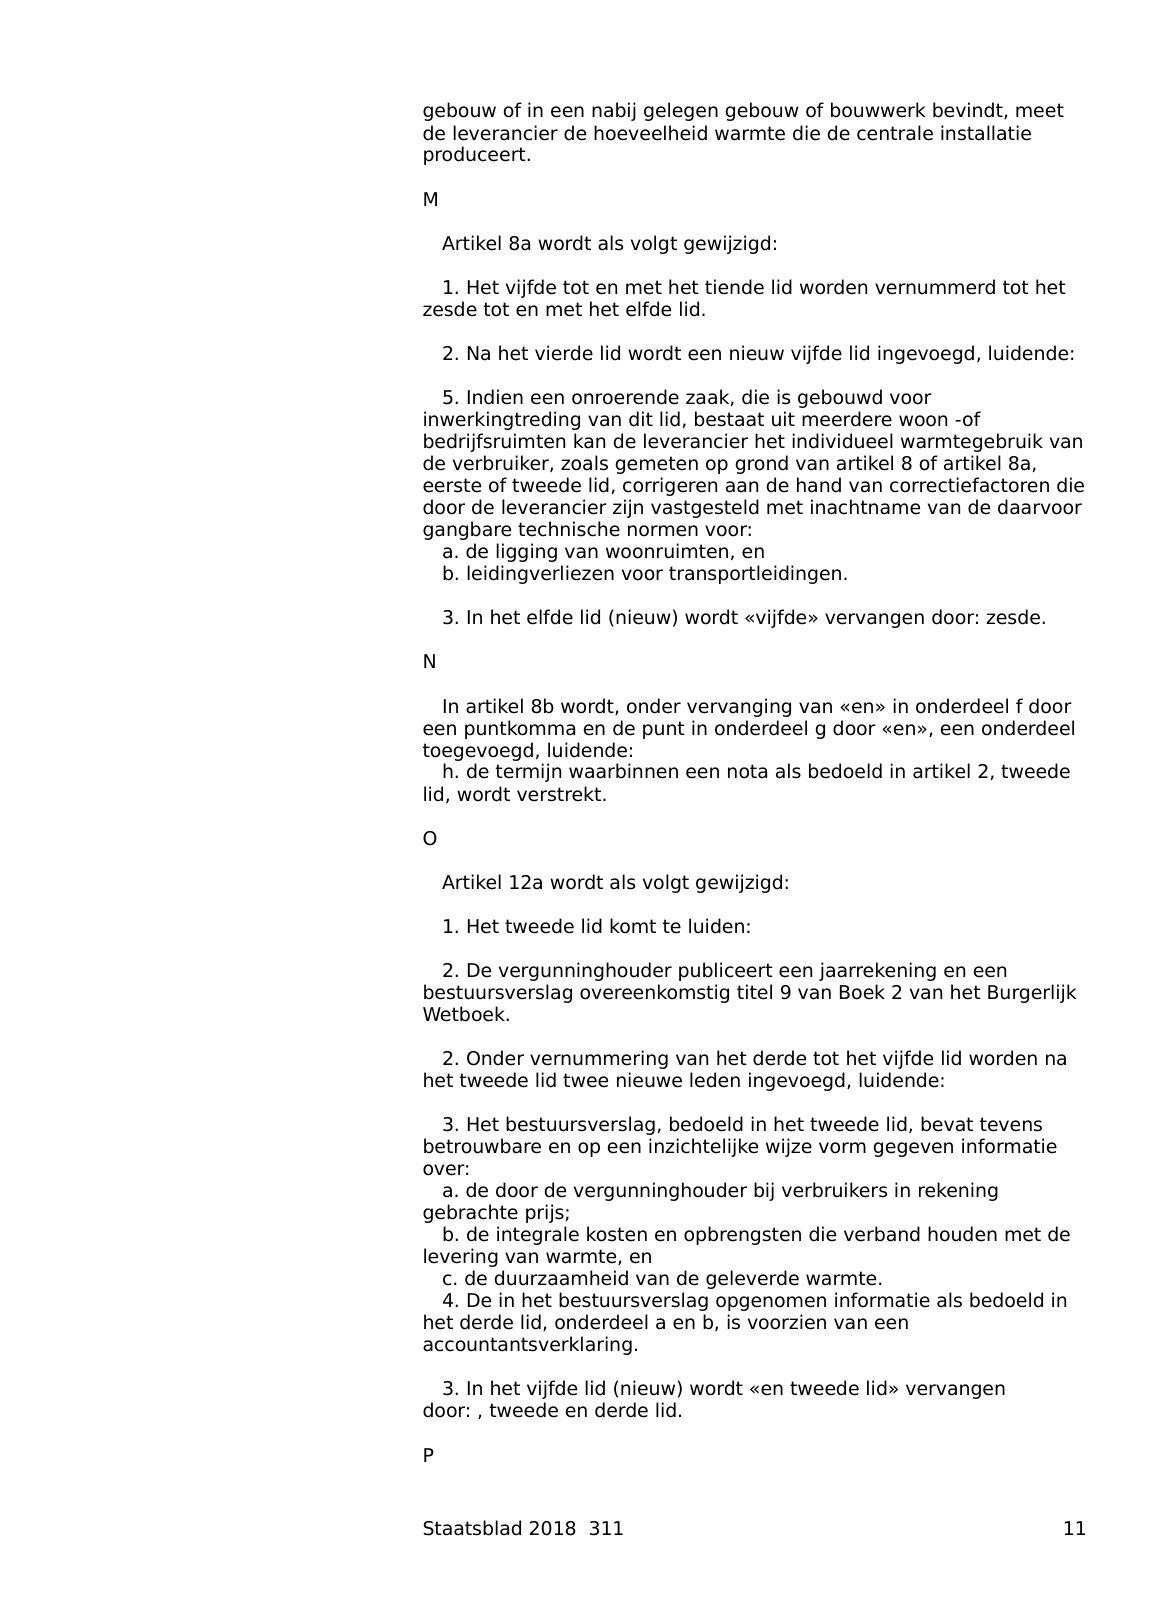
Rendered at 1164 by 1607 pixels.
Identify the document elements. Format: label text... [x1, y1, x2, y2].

text O [422, 828, 1087, 849]
text b. de integrale kosten en opbrengsten die verband houden met de levering van warmte, en [422, 1224, 1087, 1268]
text Artikel 8a wordt als volgt gewijzigd: [422, 233, 1087, 255]
text N [422, 651, 1087, 673]
text 4. De in het bestuursverslag opgenomen informatie als bedoeld in het derde lid, onderdeel a en b, is voorzien van een accountantsverklaring. [422, 1290, 1087, 1356]
text gebouw of in een nabij gelegen gebouw of bouwwerk bevindt, meet de leverancier de hoeveelheid warmte die de centrale installatie produceert. [422, 100, 1087, 166]
text 2. De vergunninghouder publiceert een jaarrekening en een bestuursverslag overeenkomstig titel 9 van Boek 2 van het Burgerlijk Wetboek. [422, 960, 1087, 1026]
text 1. Het tweede lid komt te luiden: [422, 916, 1087, 938]
text c. de duurzaamheid van de geleverde warmte. [422, 1268, 1087, 1290]
text In artikel 8b wordt, onder vervanging van «en» in onderdeel f door een puntkomma en de punt in onderdeel g door «en», een onderdeel toegevoegd, luidende: [422, 696, 1087, 761]
text 2. Na het vierde lid wordt een nieuw vijfde lid ingevoegd, luidende: [422, 343, 1087, 365]
text 5. Indien een onroerende zaak, die is gebouwd voor inwerkingtreding van dit lid, bestaat uit meerdere woon -of bedrijfsruimten kan de leverancier het individueel warmtegebruik van de verbruiker, zoals gemeten op grond van artikel 8 of artikel 8a, eerste of tweede lid, corrigeren aan de hand van correctiefactoren die door de leverancier zijn vastgesteld met inachtname van de daarvoor gangbare technische normen voor: [422, 387, 1087, 541]
text 3. In het elfde lid (nieuw) wordt «vijfde» vervangen door: zesde. [422, 607, 1087, 629]
text a. de door de vergunninghouder bij verbruikers in rekening gebrachte prijs; [422, 1180, 1087, 1224]
text M [422, 188, 1087, 211]
text P [422, 1444, 1087, 1466]
text 2. Onder vernummering van het derde tot het vijfde lid worden na het tweede lid twee nieuwe leden ingevoegd, luidende: [422, 1048, 1087, 1092]
text 1. Het vijfde tot en met het tiende lid worden vernummerd tot het zesde tot en met het elfde lid. [422, 277, 1087, 321]
text a. de ligging van woonruimten, en [422, 541, 1087, 563]
text h. de termijn waarbinnen een nota als bedoeld in artikel 2, tweede lid, wordt verstrekt. [422, 761, 1087, 805]
text b. leidingverliezen voor transportleidingen. [422, 563, 1087, 585]
text 3. Het bestuursverslag, bedoeld in het tweede lid, bevat tevens betrouwbare en op een inzichtelijke wijze vorm gegeven informatie over: [422, 1114, 1087, 1180]
text 3. In het vijfde lid (nieuw) wordt «en tweede lid» vervangen door: , tweede en derde lid. [422, 1378, 1087, 1422]
text Artikel 12a wordt als volgt gewijzigd: [422, 872, 1087, 894]
